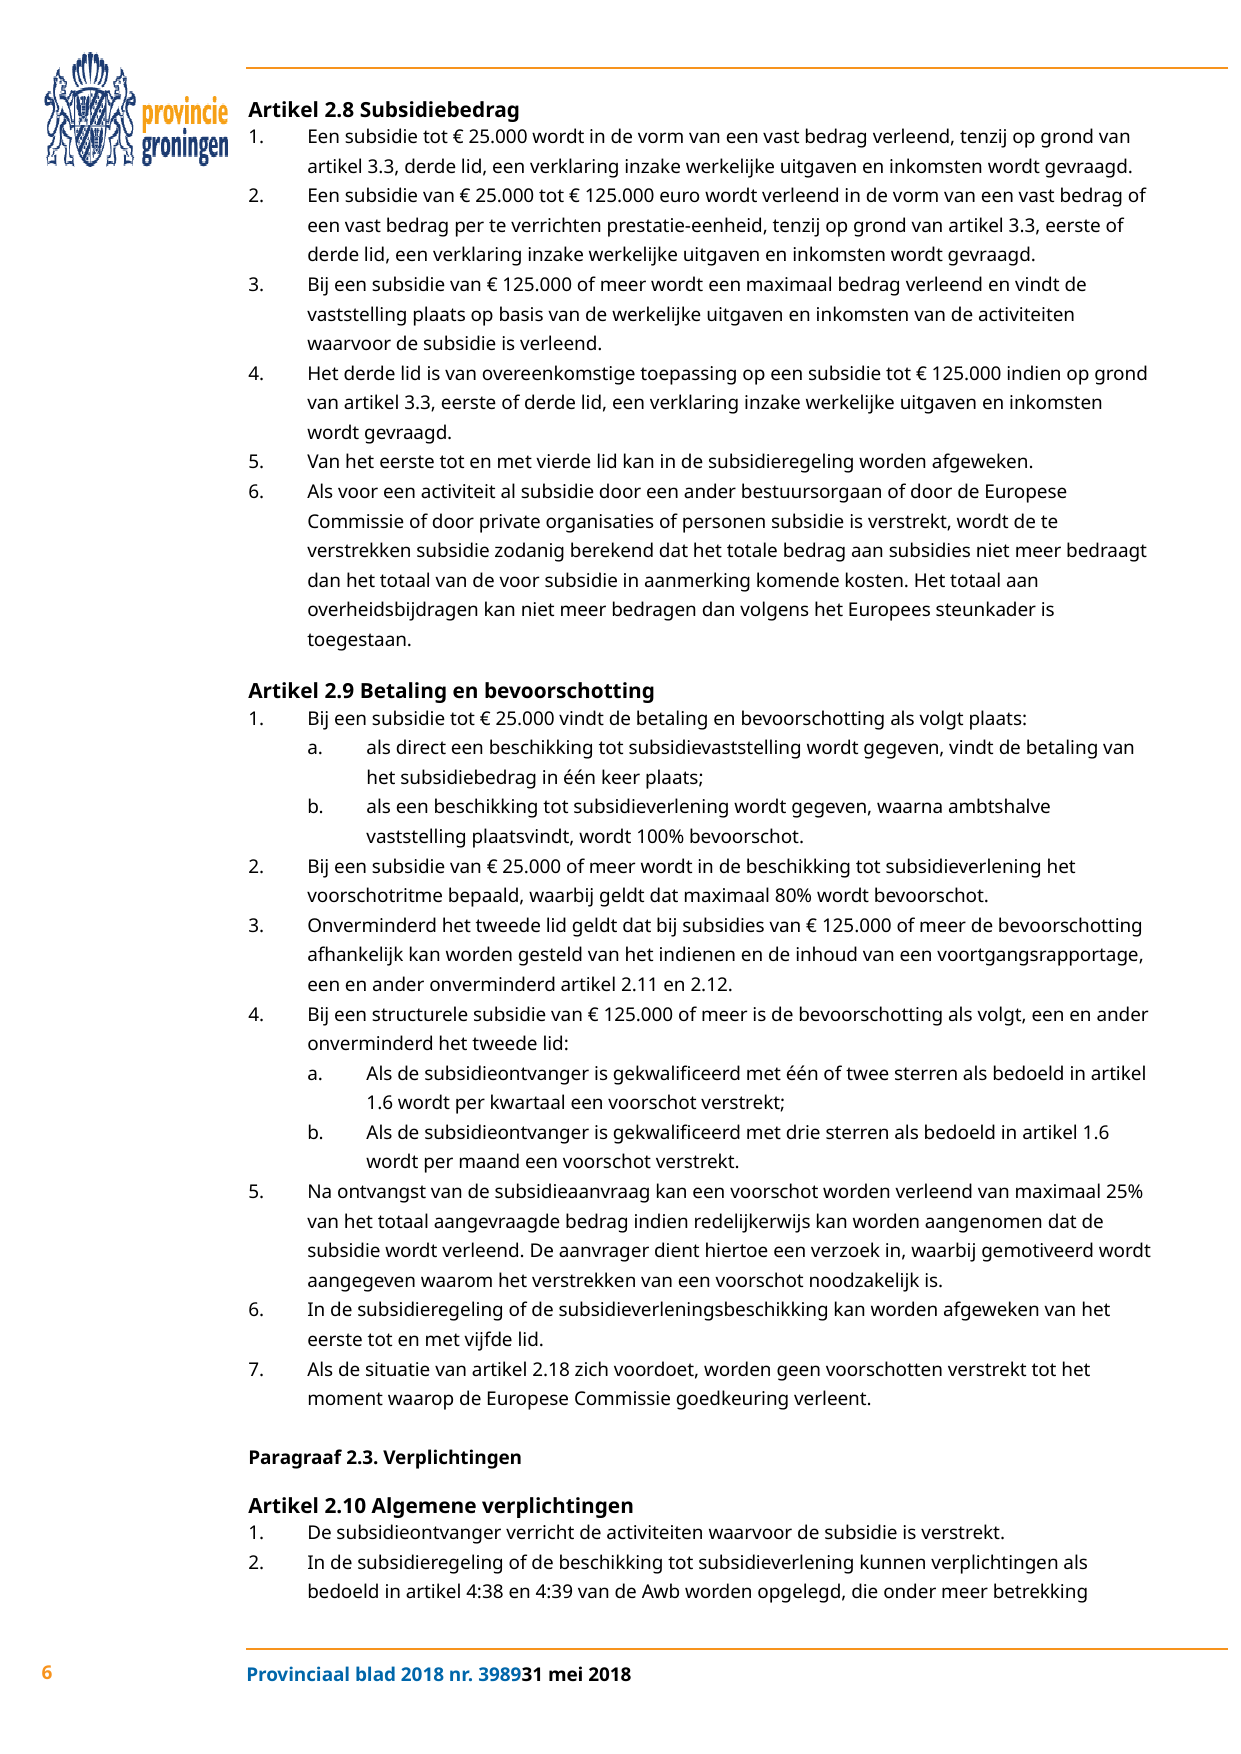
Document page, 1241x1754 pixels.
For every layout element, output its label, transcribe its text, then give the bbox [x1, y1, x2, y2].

list als direct een beschikking tot subsidievaststelling wordt gegeven, vindt de betaling van het subsidiebedrag in één keer plaats; [307, 734, 1152, 790]
text Paragraaf 2.3. Verplichtingen [248, 1444, 1152, 1470]
list In de subsidieregeling of de beschikking tot subsidieverlening kunnen verplichtingen als bedoeld in artikel 4:38 en 4:39 van de Awb worden opgelegd, die onder meer betrekking [248, 1549, 1152, 1604]
text Artikel 2.9 Betaling en bevoorschotting [248, 677, 1152, 705]
list In de subsidieregeling of de subsidieverleningsbeschikking kan worden afgeweken van het eerste tot en met vijfde lid. [248, 1297, 1152, 1352]
text Artikel 2.10 Algemene verplichtingen [248, 1491, 1152, 1519]
list Als de subsidieontvanger is gekwalificeerd met drie sterren als bedoeld in artikel 1.6 wordt per maand een voorschot verstrekt. [307, 1119, 1152, 1174]
text Artikel 2.8 Subsidiebedrag [248, 95, 1152, 123]
list Van het eerste tot en met vierde lid kan in de subsidieregeling worden afgeweken. [248, 449, 1152, 474]
list Bij een subsidie van € 125.000 of meer wordt een maximaal bedrag verleend en vindt de vaststelling plaats op basis van de werkelijke uitgaven en inkomsten van de activiteiten waarvoor de subsidie is verleend. [248, 271, 1152, 356]
list Onverminderd het tweede lid geldt dat bij subsidies van € 125.000 of meer de bevoorschotting afhankelijk kan worden gesteld van het indienen en de inhoud van een voortgangsrapportage, een en ander onverminderd artikel 2.11 en 2.12. [248, 912, 1152, 997]
list Bij een subsidie tot € 25.000 vindt de betaling en bevoorschotting als volgt plaats: [248, 705, 1152, 731]
list Als voor een activiteit al subsidie door een ander bestuursorgaan of door de Europese Commissie of door private organisaties of personen subsidie is verstrekt, wordt de te verstrekken subsidie zodanig berekend dat het totale bedrag aan subsidies niet meer bedraagt dan het totaal van de voor subsidie in aanmerking komende kosten. Het totaal aan overheidsbijdragen kan niet meer bedragen dan volgens het Europees steunkader is toegestaan. [248, 478, 1152, 652]
list als een beschikking tot subsidieverlening wordt gegeven, waarna ambtshalve vaststelling plaatsvindt, wordt 100% bevoorschot. [307, 794, 1152, 849]
list Een subsidie tot € 25.000 wordt in de vorm van een vast bedrag verleend, tenzij op grond van artikel 3.3, derde lid, een verklaring inzake werkelijke uitgaven en inkomsten wordt gevraagd. [248, 123, 1152, 178]
list Als de situatie van artikel 2.18 zich voordoet, worden geen voorschotten verstrekt tot het moment waarop de Europese Commissie goedkeuring verleent. [248, 1356, 1152, 1411]
list Na ontvangst van de subsidieaanvraag kan een voorschot worden verleend van maximaal 25% van het totaal aangevraagde bedrag indien redelijkerwijs kan worden aangenomen dat de subsidie wordt verleend. De aanvrager dient hiertoe een verzoek in, waarbij gemotiveerd wordt aangegeven waarom het verstrekken van een voorschot noodzakelijk is. [248, 1178, 1152, 1293]
list De subsidieontvanger verricht de activiteiten waarvoor de subsidie is verstrekt. [248, 1519, 1152, 1545]
list Bij een structurele subsidie van € 125.000 of meer is de bevoorschotting als volgt, een en ander onverminderd het tweede lid: [248, 1001, 1152, 1056]
list Bij een subsidie van € 25.000 of meer wordt in de beschikking tot subsidieverlening het voorschotritme bepaald, waarbij geldt dat maximaal 80% wordt bevoorschot. [248, 853, 1152, 908]
list Als de subsidieontvanger is gekwalificeerd met één of twee sterren als bedoeld in artikel 1.6 wordt per kwartaal een voorschot verstrekt; [307, 1060, 1152, 1115]
list Het derde lid is van overeenkomstige toepassing op een subsidie tot € 125.000 indien op grond van artikel 3.3, eerste of derde lid, een verklaring inzake werkelijke uitgaven en inkomsten wordt gevraagd. [248, 360, 1152, 445]
list Een subsidie van € 25.000 tot € 125.000 euro wordt verleend in de vorm van een vast bedrag of een vast bedrag per te verrichten prestatie-eenheid, tenzij op grond van artikel 3.3, eerste of derde lid, een verklaring inzake werkelijke uitgaven en inkomsten wordt gevraagd. [248, 182, 1152, 267]
picture [41, 47, 231, 172]
